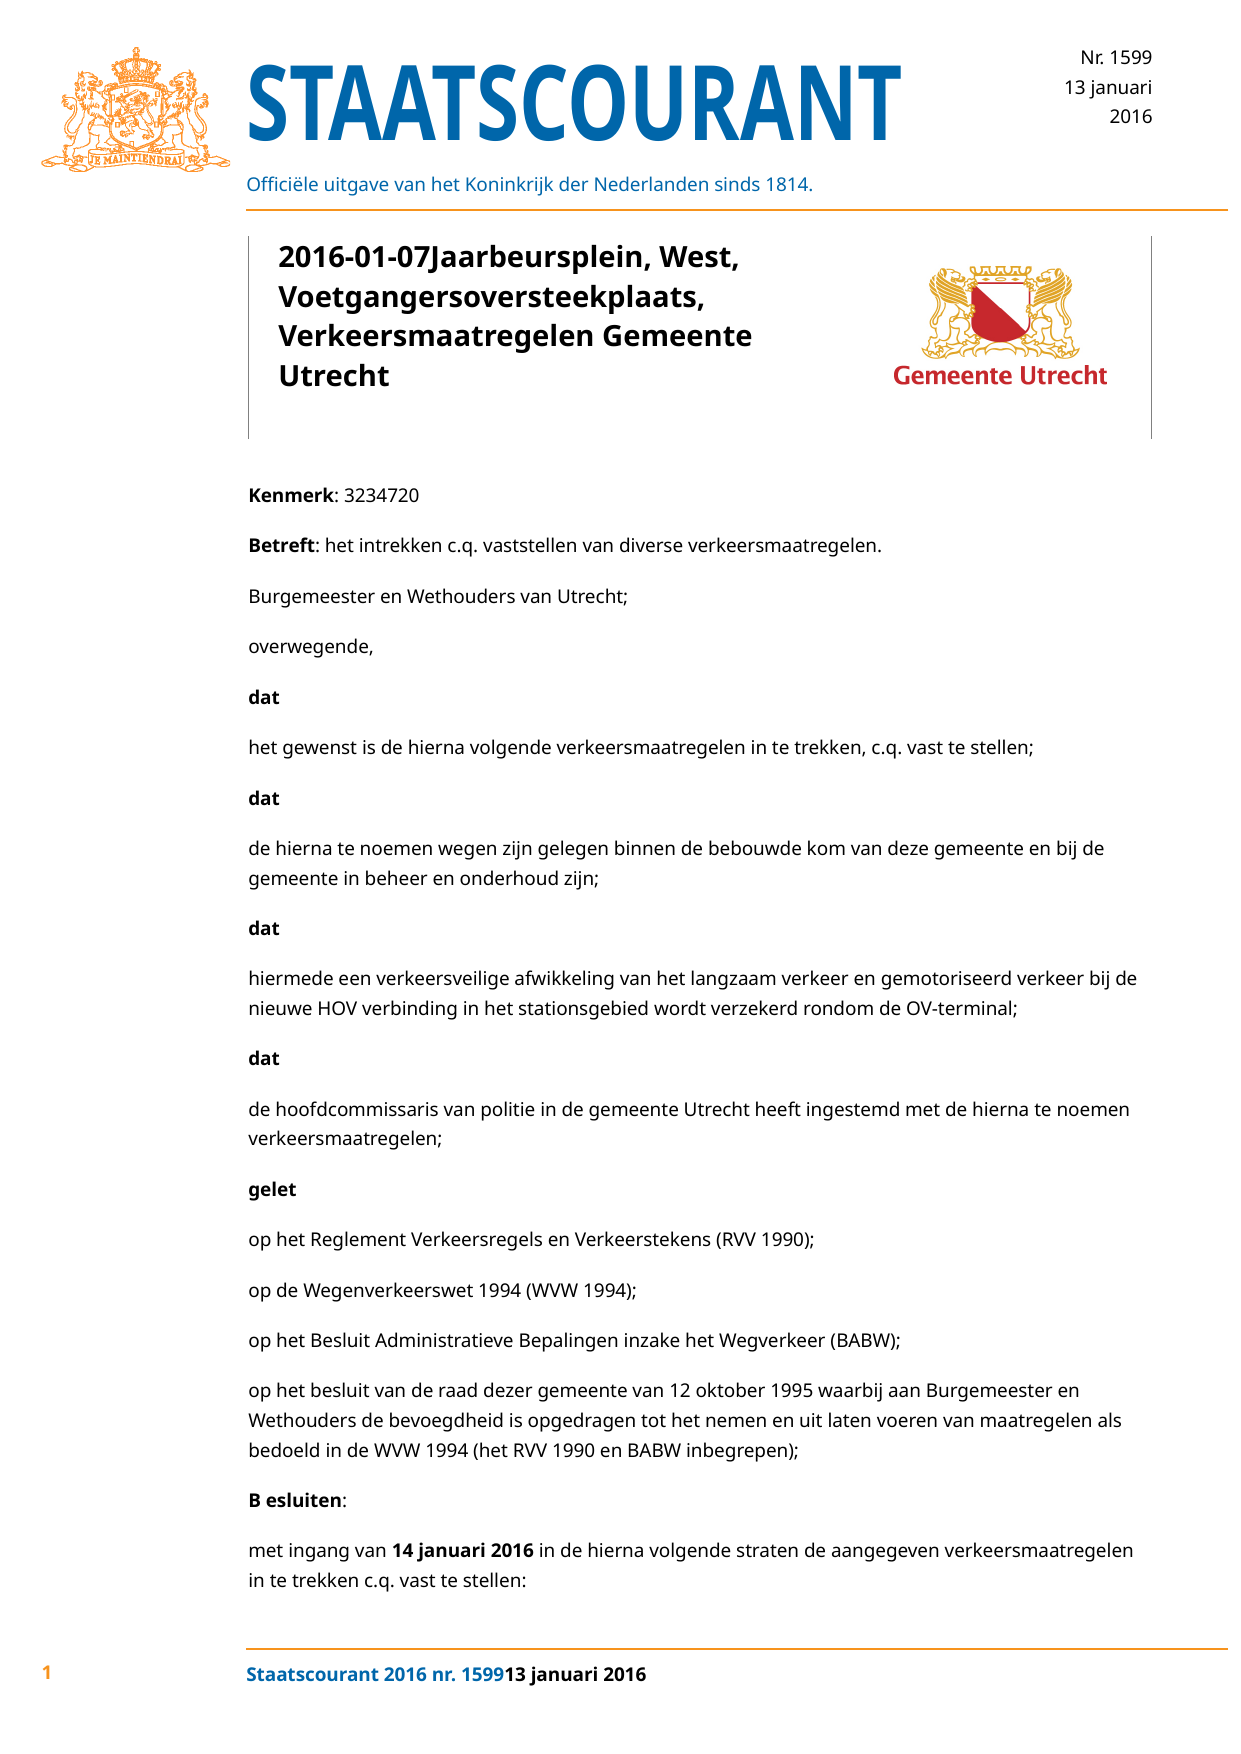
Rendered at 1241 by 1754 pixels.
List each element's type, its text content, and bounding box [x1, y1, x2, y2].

text dat [248, 785, 1152, 811]
text hiermede een verkeersveilige afwikkeling van het langzaam verkeer en gemotoriseerd verkeer bij de nieuwe HOV verbinding in het stationsgebied wordt verzekerd rondom de OV-terminal; [248, 966, 1152, 1021]
table_header 2016-01-07Jaarbeursplein, West, Voetgangersoversteekplaats, Verkeersmaatregelen Gemeente Utrecht [249, 236, 850, 439]
table_header [1119, 236, 1151, 413]
text de hoofdcommissaris van politie in de gemeente Utrecht heeft ingestemd met de hierna te noemen verkeersmaatregelen; [248, 1096, 1152, 1151]
text op het Reglement Verkeersregels en Verkeerstekens (RVV 1990); [248, 1226, 1152, 1252]
text dat [248, 1046, 1152, 1071]
picture [882, 236, 1119, 414]
text met ingang van 14 januari 2016 in de hierna volgende straten de aangegeven verkeersmaatregelen in te trekken c.q. vast te stellen: [248, 1538, 1152, 1593]
table_header [850, 236, 882, 413]
picture [41, 47, 231, 172]
text dat [248, 684, 1152, 710]
text Burgemeester en Wethouders van Utrecht; [248, 583, 1152, 609]
text overwegende, [248, 633, 1152, 659]
text op het Besluit Administratieve Bepalingen inzake het Wegverkeer (BABW); [248, 1327, 1152, 1353]
text dat [248, 915, 1152, 941]
text het gewenst is de hierna volgende verkeersmaatregelen in te trekken, c.q. vast te stellen; [248, 734, 1152, 760]
text gelet [248, 1176, 1152, 1202]
text Kenmerk: 3234720 [248, 482, 1152, 508]
text Betreft: het intrekken c.q. vaststellen van diverse verkeersmaatregelen. [248, 533, 1152, 558]
text de hierna te noemen wegen zijn gelegen binnen de bebouwde kom van deze gemeente en bij de gemeente in beheer en onderhoud zijn; [248, 835, 1152, 891]
text op het besluit van de raad dezer gemeente van 12 oktober 1995 waarbij aan Burgemeester en Wethouders de bevoegdheid is opgedragen tot het nemen en uit laten voeren van maatregelen als bedoeld in de WVW 1994 (het RVV 1990 en BABW inbegrepen); [248, 1378, 1152, 1463]
text B esluiten: [248, 1487, 1152, 1513]
text op de Wegenverkeerswet 1994 (WVW 1994); [248, 1277, 1152, 1303]
table_header [850, 414, 1151, 439]
